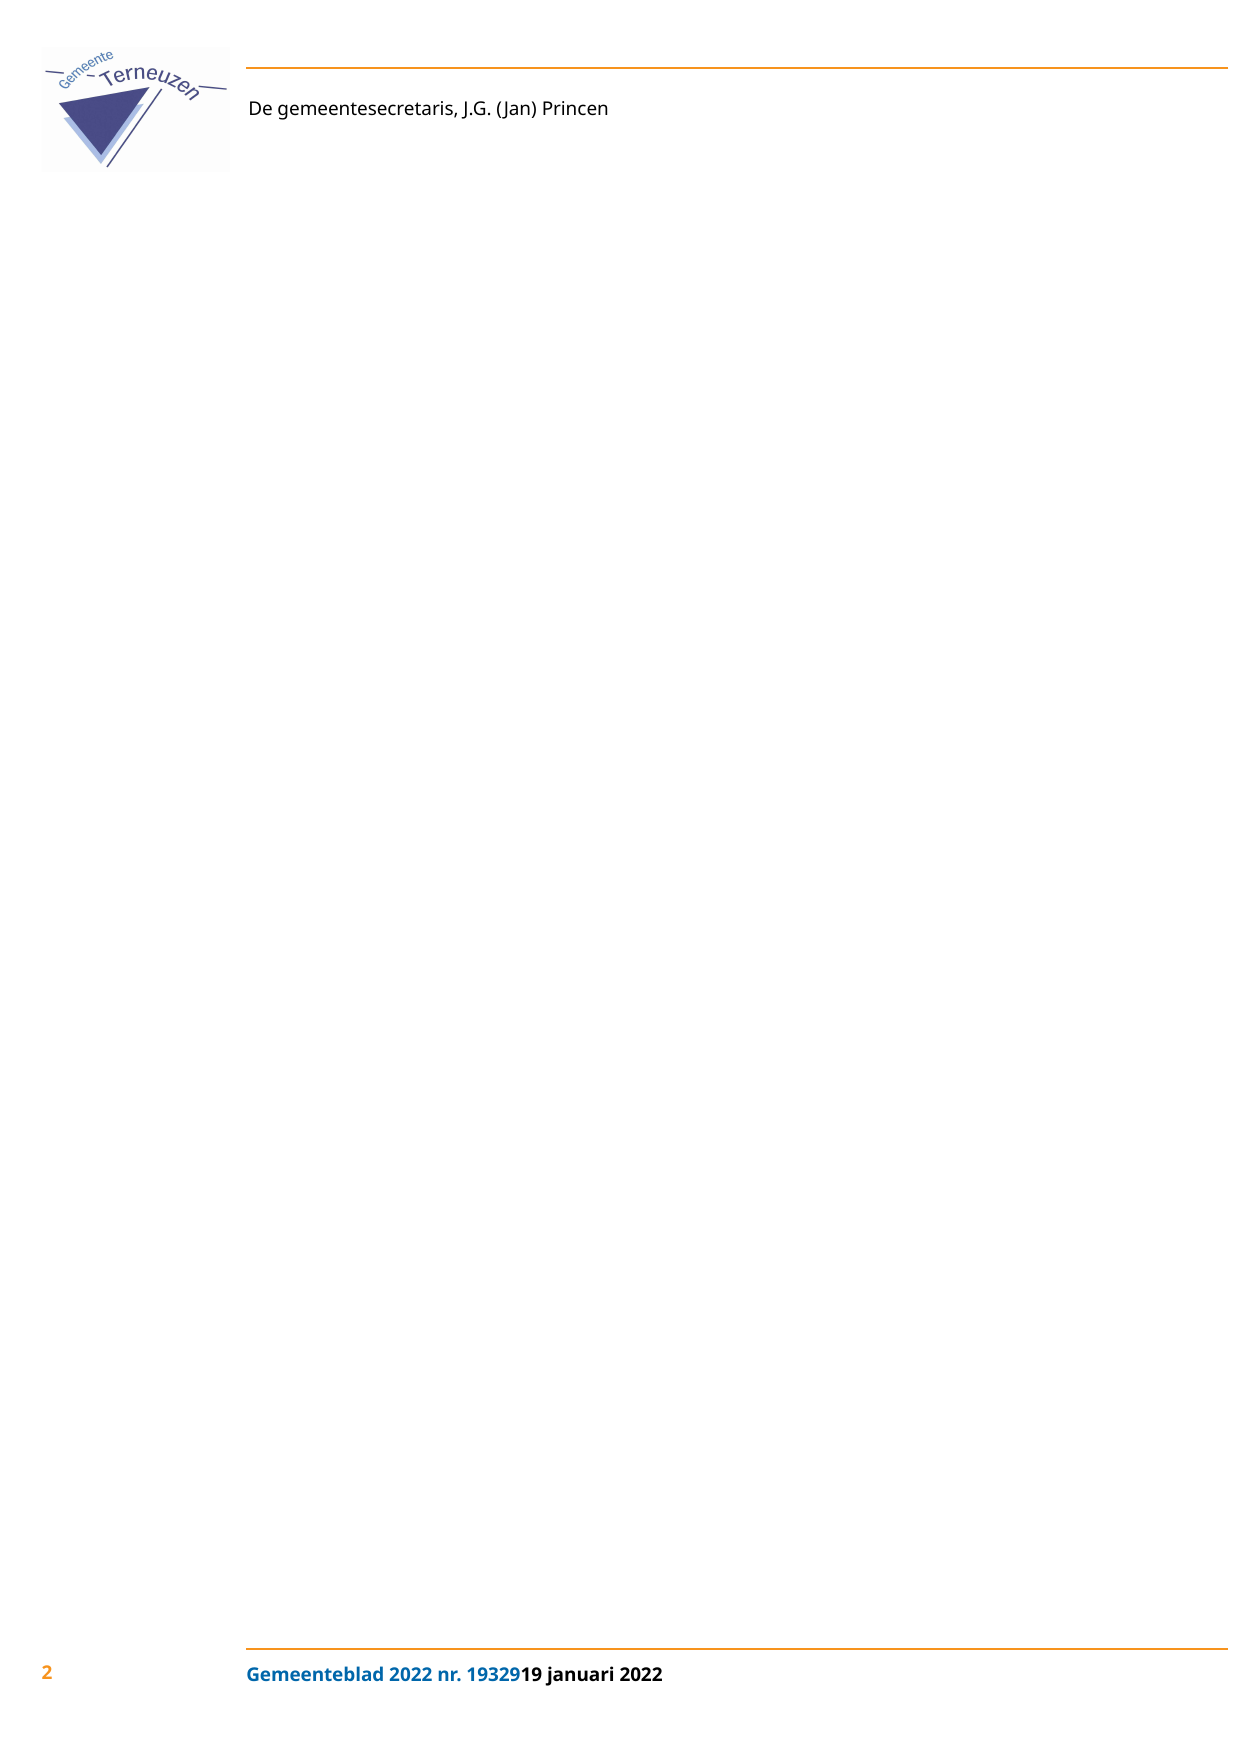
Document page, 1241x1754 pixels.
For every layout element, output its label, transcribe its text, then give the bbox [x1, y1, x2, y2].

picture [41, 47, 231, 172]
text De gemeentesecretaris, J.G. (Jan) Princen [248, 95, 1152, 121]
